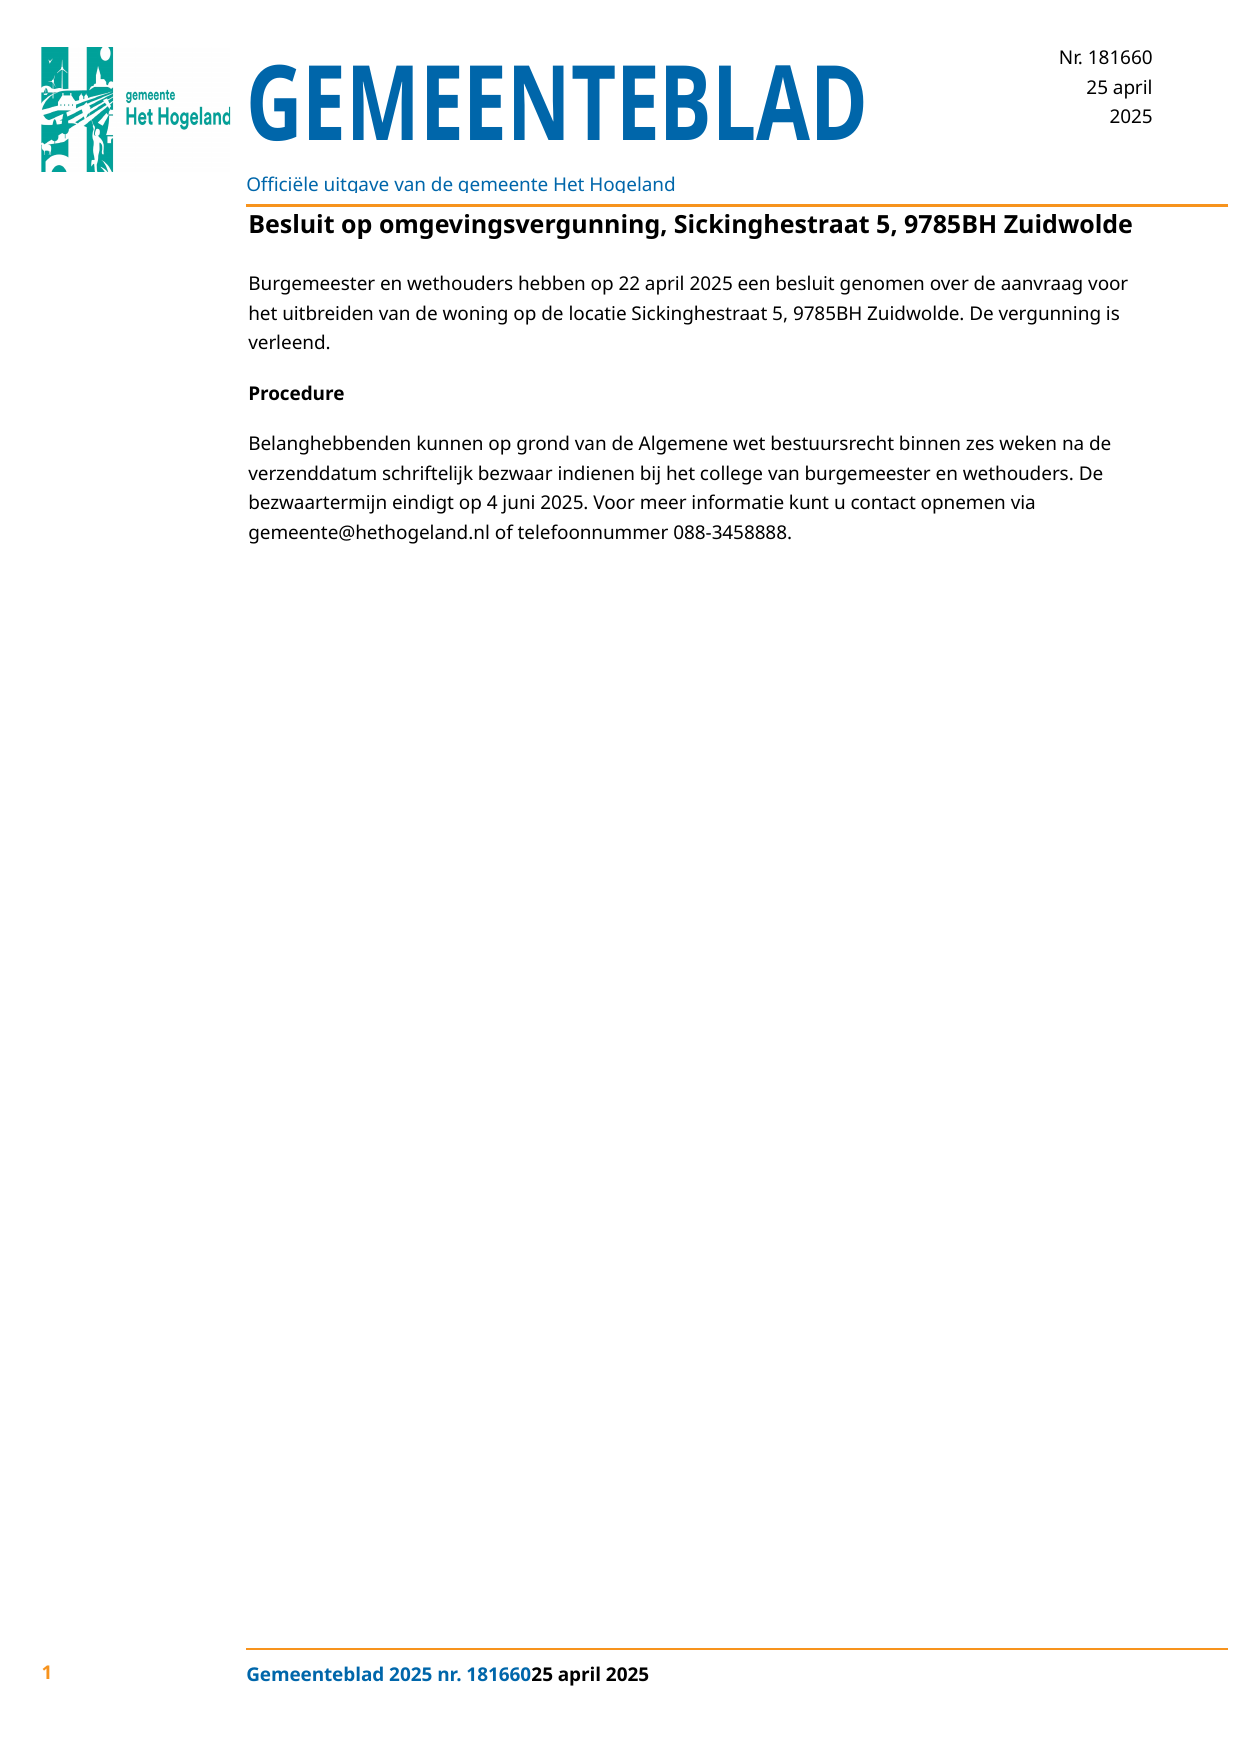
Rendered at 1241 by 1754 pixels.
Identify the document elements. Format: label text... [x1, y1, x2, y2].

text Belanghebbenden kunnen op grond van de Algemene wet bestuursrecht binnen zes weken na de verzenddatum schriftelijk bezwaar indienen bij het college van burgemeester en wethouders. De bezwaartermijn eindigt op 4 juni 2025. Voor meer informatie kunt u contact opnemen via gemeente@hethogeland.nl of telefoonnummer 088-3458888. [248, 430, 1152, 545]
picture [41, 47, 231, 172]
text Besluit op omgevingsvergunning, Sickinghestraat 5, 9785BH Zuidwolde [248, 207, 1152, 241]
text Procedure [248, 380, 1152, 406]
text Burgemeester en wethouders hebben op 22 april 2025 een besluit genomen over de aanvraag voor het uitbreiden van de woning op de locatie Sickinghestraat 5, 9785BH Zuidwolde. De vergunning is verleend. [248, 270, 1152, 355]
